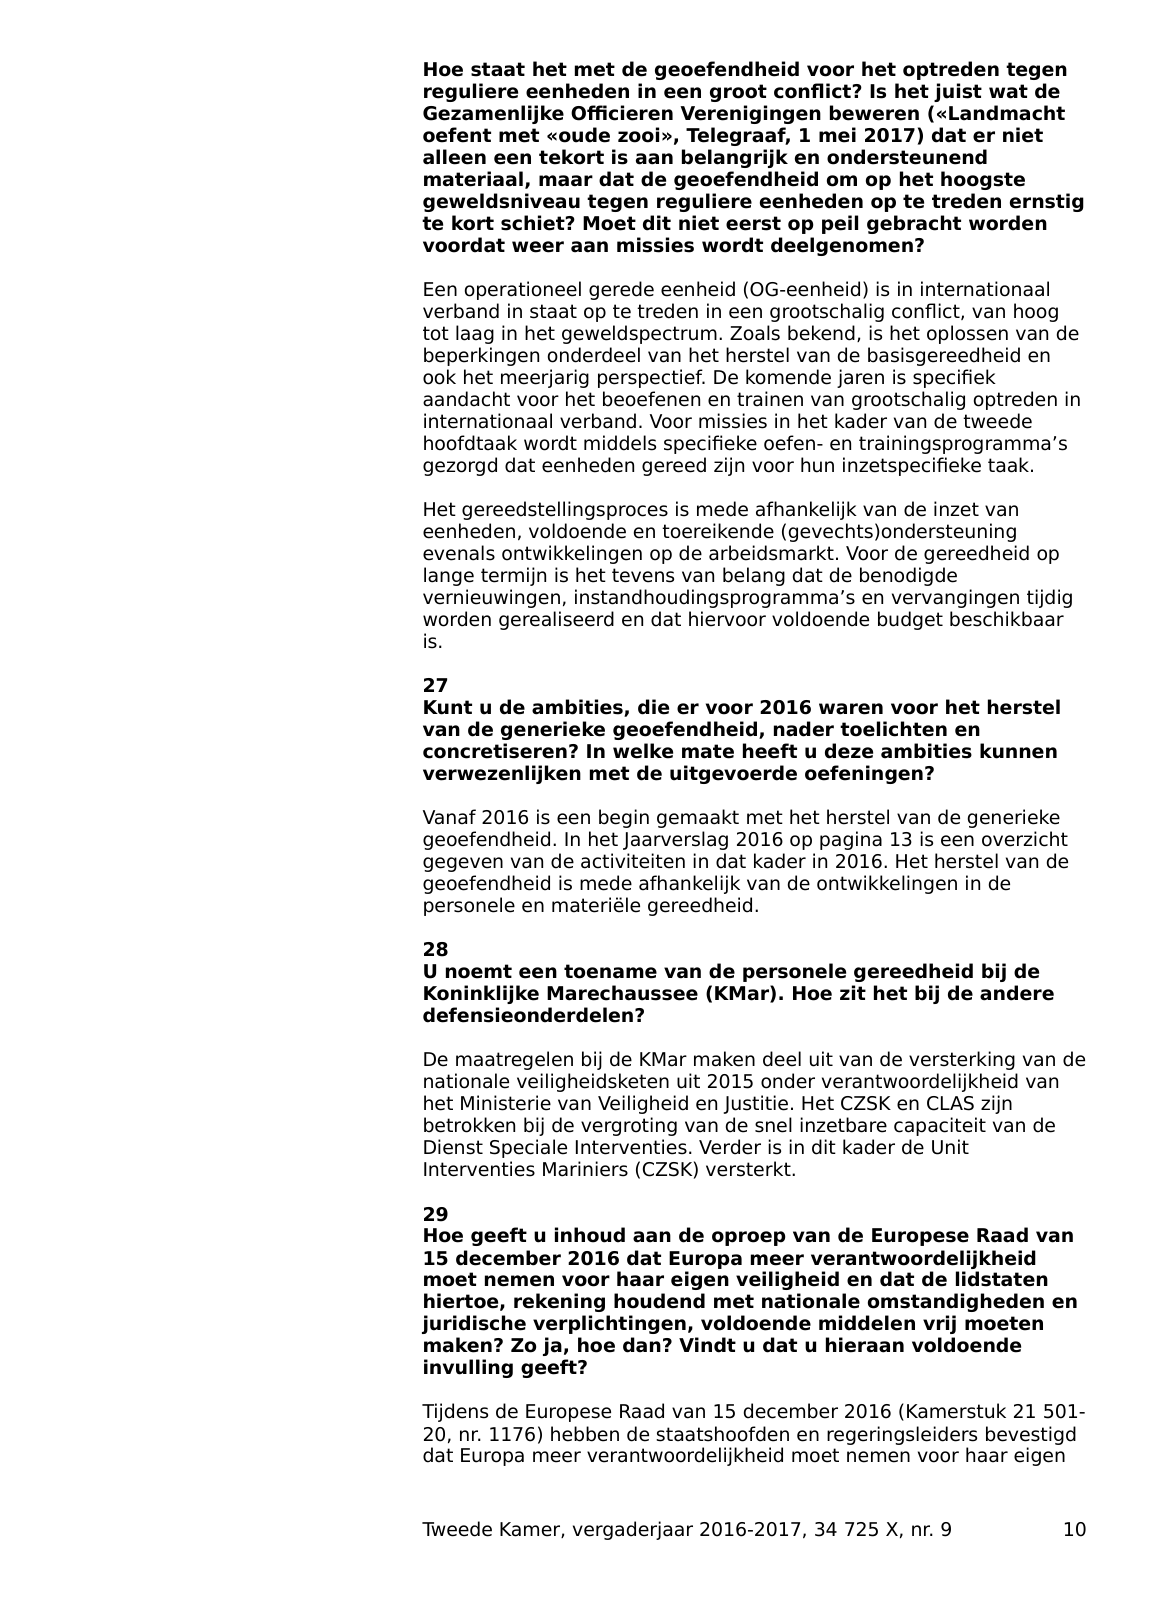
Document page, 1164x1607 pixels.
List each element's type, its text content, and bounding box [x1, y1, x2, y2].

text Het gereedstellingsproces is mede afhankelijk van de inzet van eenheden, voldoende en toereikende (gevechts)ondersteuning evenals ontwikkelingen op de arbeidsmarkt. Voor de gereedheid op lange termijn is het tevens van belang dat de benodigde vernieuwingen, instandhoudingsprogramma’s en vervangingen tijdig worden gerealiseerd en dat hiervoor voldoende budget beschikbaar is. [422, 499, 1087, 653]
text De maatregelen bij de KMar maken deel uit van de versterking van de nationale veiligheidsketen uit 2015 onder verantwoordelijkheid van het Ministerie van Veiligheid en Justitie. Het CZSK en CLAS zijn betrokken bij de vergroting van de snel inzetbare capaciteit van de Dienst Speciale Interventies. Verder is in dit kader de Unit Interventies Mariniers (CZSK) versterkt. [422, 1049, 1087, 1181]
text Kunt u de ambities, die er voor 2016 waren voor het herstel van de generieke geoefendheid, nader toelichten en concretiseren? In welke mate heeft u deze ambities kunnen verwezenlijken met de uitgevoerde oefeningen? [422, 697, 1087, 785]
text Hoe geeft u inhoud aan de oproep van de Europese Raad van 15 december 2016 dat Europa meer verantwoordelijkheid moet nemen voor haar eigen veiligheid en dat de lidstaten hiertoe, rekening houdend met nationale omstandigheden en juridische verplichtingen, voldoende middelen vrij moeten maken? Zo ja, hoe dan? Vindt u dat u hieraan voldoende invulling geeft? [422, 1225, 1087, 1379]
text 27 [422, 675, 1087, 697]
text Vanaf 2016 is een begin gemaakt met het herstel van de generieke geoefendheid. In het Jaarverslag 2016 op pagina 13 is een overzicht gegeven van de activiteiten in dat kader in 2016. Het herstel van de geoefendheid is mede afhankelijk van de ontwikkelingen in de personele en materiële gereedheid. [422, 807, 1087, 917]
text U noemt een toename van de personele gereedheid bij de Koninklijke Marechaussee (KMar). Hoe zit het bij de andere defensieonderdelen? [422, 961, 1087, 1027]
text Hoe staat het met de geoefendheid voor het optreden tegen reguliere eenheden in een groot conflict? Is het juist wat de Gezamenlijke Officieren Verenigingen beweren («Landmacht oefent met «oude zooi», Telegraaf, 1 mei 2017) dat er niet alleen een tekort is aan belangrijk en ondersteunend materiaal, maar dat de geoefendheid om op het hoogste geweldsniveau tegen reguliere eenheden op te treden ernstig te kort schiet? Moet dit niet eerst op peil gebracht worden voordat weer aan missies wordt deelgenomen? [422, 59, 1087, 257]
text Een operationeel gerede eenheid (OG-eenheid) is in internationaal verband in staat op te treden in een grootschalig conflict, van hoog tot laag in het geweldspectrum. Zoals bekend, is het oplossen van de beperkingen onderdeel van het herstel van de basisgereedheid en ook het meerjarig perspectief. De komende jaren is specifiek aandacht voor het beoefenen en trainen van grootschalig optreden in internationaal verband. Voor missies in het kader van de tweede hoofdtaak wordt middels specifieke oefen- en trainingsprogramma’s gezorgd dat eenheden gereed zijn voor hun inzetspecifieke taak. [422, 279, 1087, 477]
text 29 [422, 1203, 1087, 1225]
text 28 [422, 939, 1087, 961]
text Tijdens de Europese Raad van 15 december 2016 (Kamerstuk 21 501-20, nr. 1176) hebben de staatshoofden en regeringsleiders bevestigd dat Europa meer verantwoordelijkheid moet nemen voor haar eigen [422, 1401, 1087, 1467]
